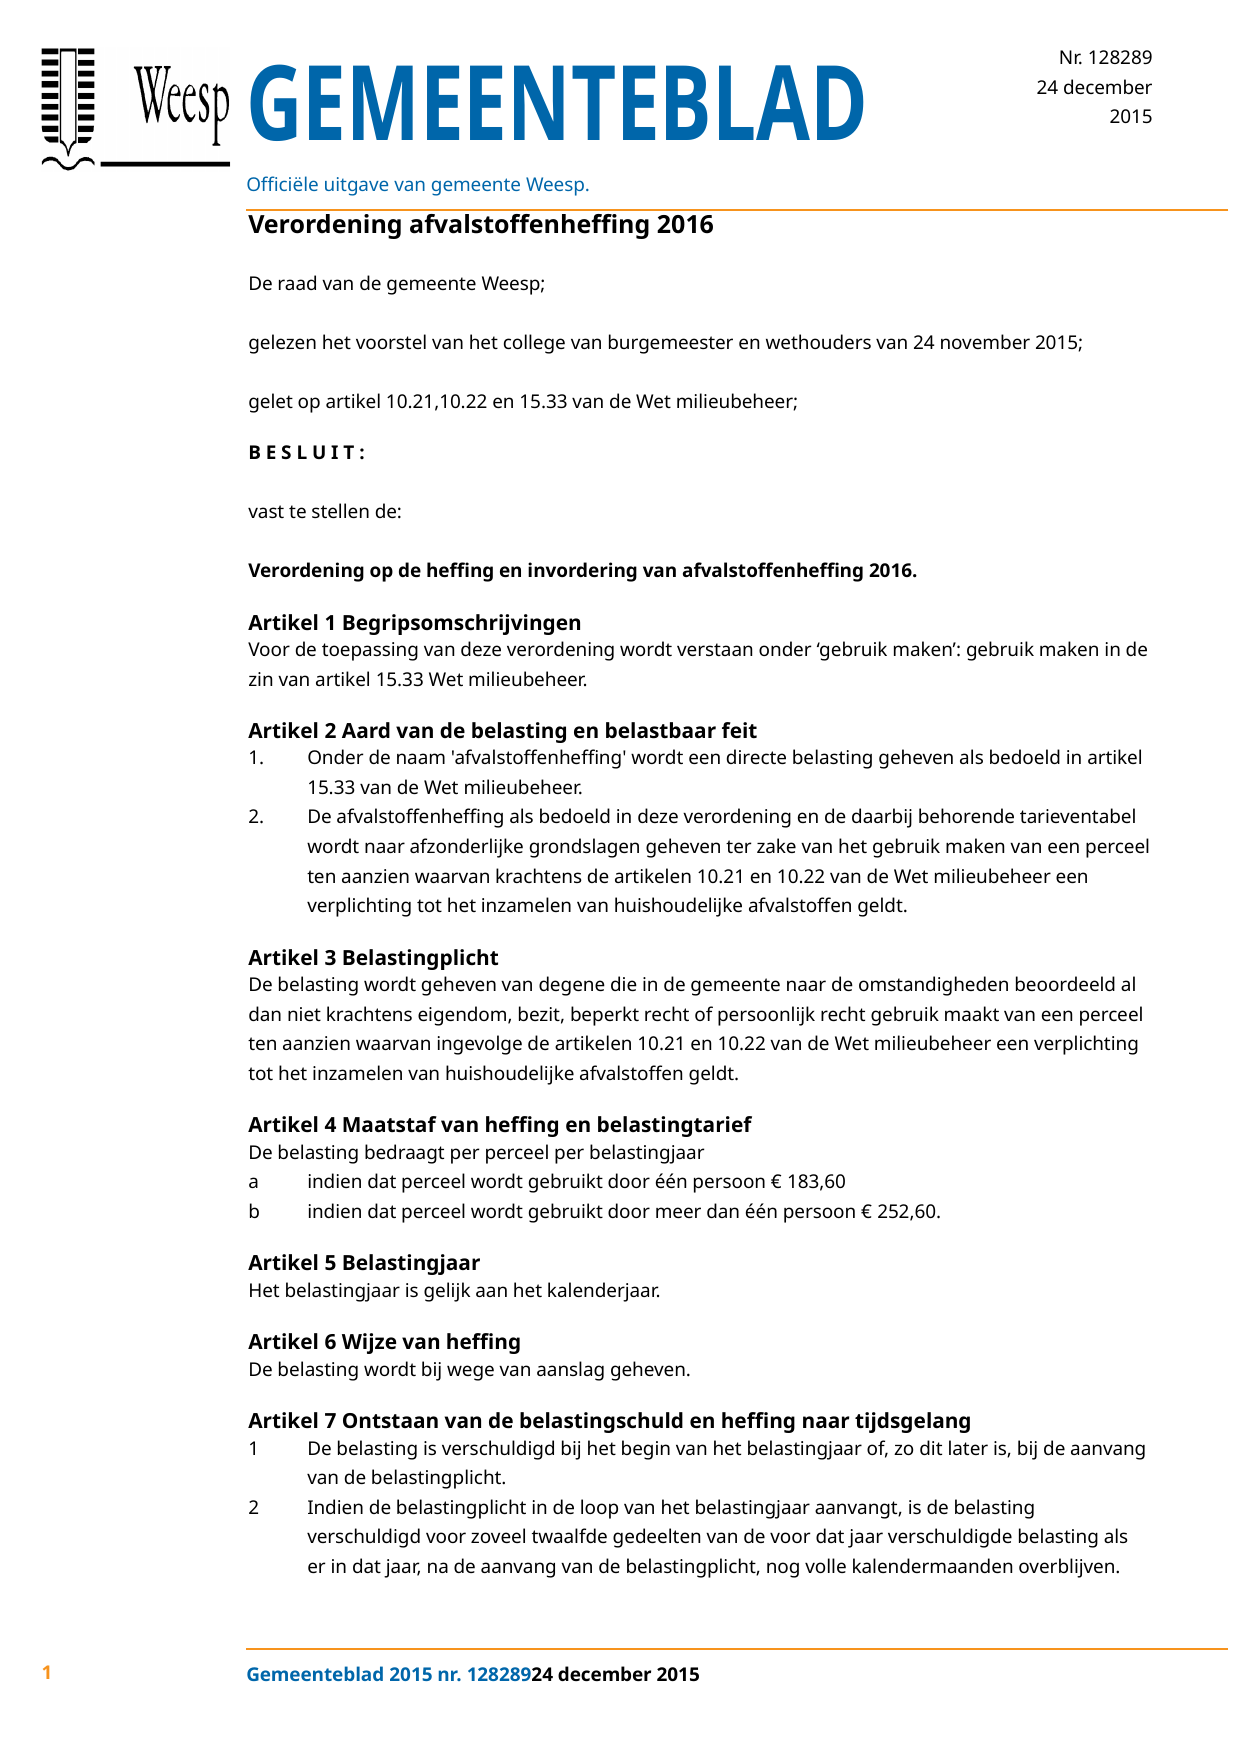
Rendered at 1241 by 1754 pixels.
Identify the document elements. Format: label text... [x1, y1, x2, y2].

text De raad van de gemeente Weesp; [248, 270, 1152, 296]
list indien dat perceel wordt gebruikt door meer dan één persoon € 252,60. [248, 1198, 1152, 1224]
text Het belastingjaar is gelijk aan het kalenderjaar. [248, 1277, 1152, 1303]
text gelet op artikel 10.21,10.22 en 15.33 van de Wet milieubeheer; [248, 389, 1152, 414]
text Artikel 5 Belastingjaar [248, 1248, 1152, 1277]
list Indien de belastingplicht in de loop van het belastingjaar aanvangt, is de belasting verschuldigd voor zoveel twaalfde gedeelten van de voor dat jaar verschuldigde belasting als er in dat jaar, na de aanvang van de belastingplicht, nog volle kalendermaanden overblijven. [248, 1494, 1152, 1579]
text vast te stellen de: [248, 498, 1152, 524]
text De belasting bedraagt per perceel per belastingjaar [248, 1139, 1152, 1165]
text Verordening afvalstoffenheffing 2016 [248, 211, 1152, 241]
list Onder de naam 'afvalstoffenheffing' wordt een directe belasting geheven als bedoeld in artikel 15.33 van de Wet milieubeheer. [248, 744, 1152, 800]
text gelezen het voorstel van het college van burgemeester en wethouders van 24 november 2015; [248, 329, 1152, 355]
text Voor de toepassing van deze verordening wordt verstaan onder ‘gebruik maken’: gebruik maken in de zin van artikel 15.33 Wet milieubeheer. [248, 636, 1152, 691]
text De belasting wordt geheven van degene die in de gemeente naar de omstandigheden beoordeeld al dan niet krachtens eigendom, bezit, beperkt recht of persoonlijk recht gebruik maakt van een perceel ten aanzien waarvan ingevolge de artikelen 10.21 en 10.22 van de Wet milieubeheer een verplichting tot het inzamelen van huishoudelijke afvalstoffen geldt. [248, 971, 1152, 1086]
text Artikel 3 Belastingplicht [248, 943, 1152, 971]
text De belasting wordt bij wege van aanslag geheven. [248, 1356, 1152, 1382]
text Artikel 6 Wijze van heffing [248, 1327, 1152, 1356]
list De afvalstoffenheffing als bedoeld in deze verordening en de daarbij behorende tarieventabel wordt naar afzonderlijke grondslagen geheven ter zake van het gebruik maken van een perceel ten aanzien waarvan krachtens de artikelen 10.21 en 10.22 van de Wet milieubeheer een verplichting tot het inzamelen van huishoudelijke afvalstoffen geldt. [248, 804, 1152, 918]
text Artikel 1 Begripsomschrijvingen [248, 608, 1152, 636]
text Artikel 7 Ontstaan van de belastingschuld en heffing naar tijdsgelang [248, 1406, 1152, 1435]
text Artikel 2 Aard van de belasting en belastbaar feit [248, 716, 1152, 744]
list indien dat perceel wordt gebruikt door één persoon € 183,60 [248, 1168, 1152, 1194]
text B E S L U I T : [248, 439, 1152, 465]
picture [41, 47, 231, 172]
text Verordening op de heffing en invordering van afvalstoffenheffing 2016. [248, 557, 1152, 583]
list De belasting is verschuldigd bij het begin van het belastingjaar of, zo dit later is, bij de aanvang van de belastingplicht. [248, 1435, 1152, 1490]
text Artikel 4 Maatstaf van heffing en belastingtarief [248, 1111, 1152, 1139]
